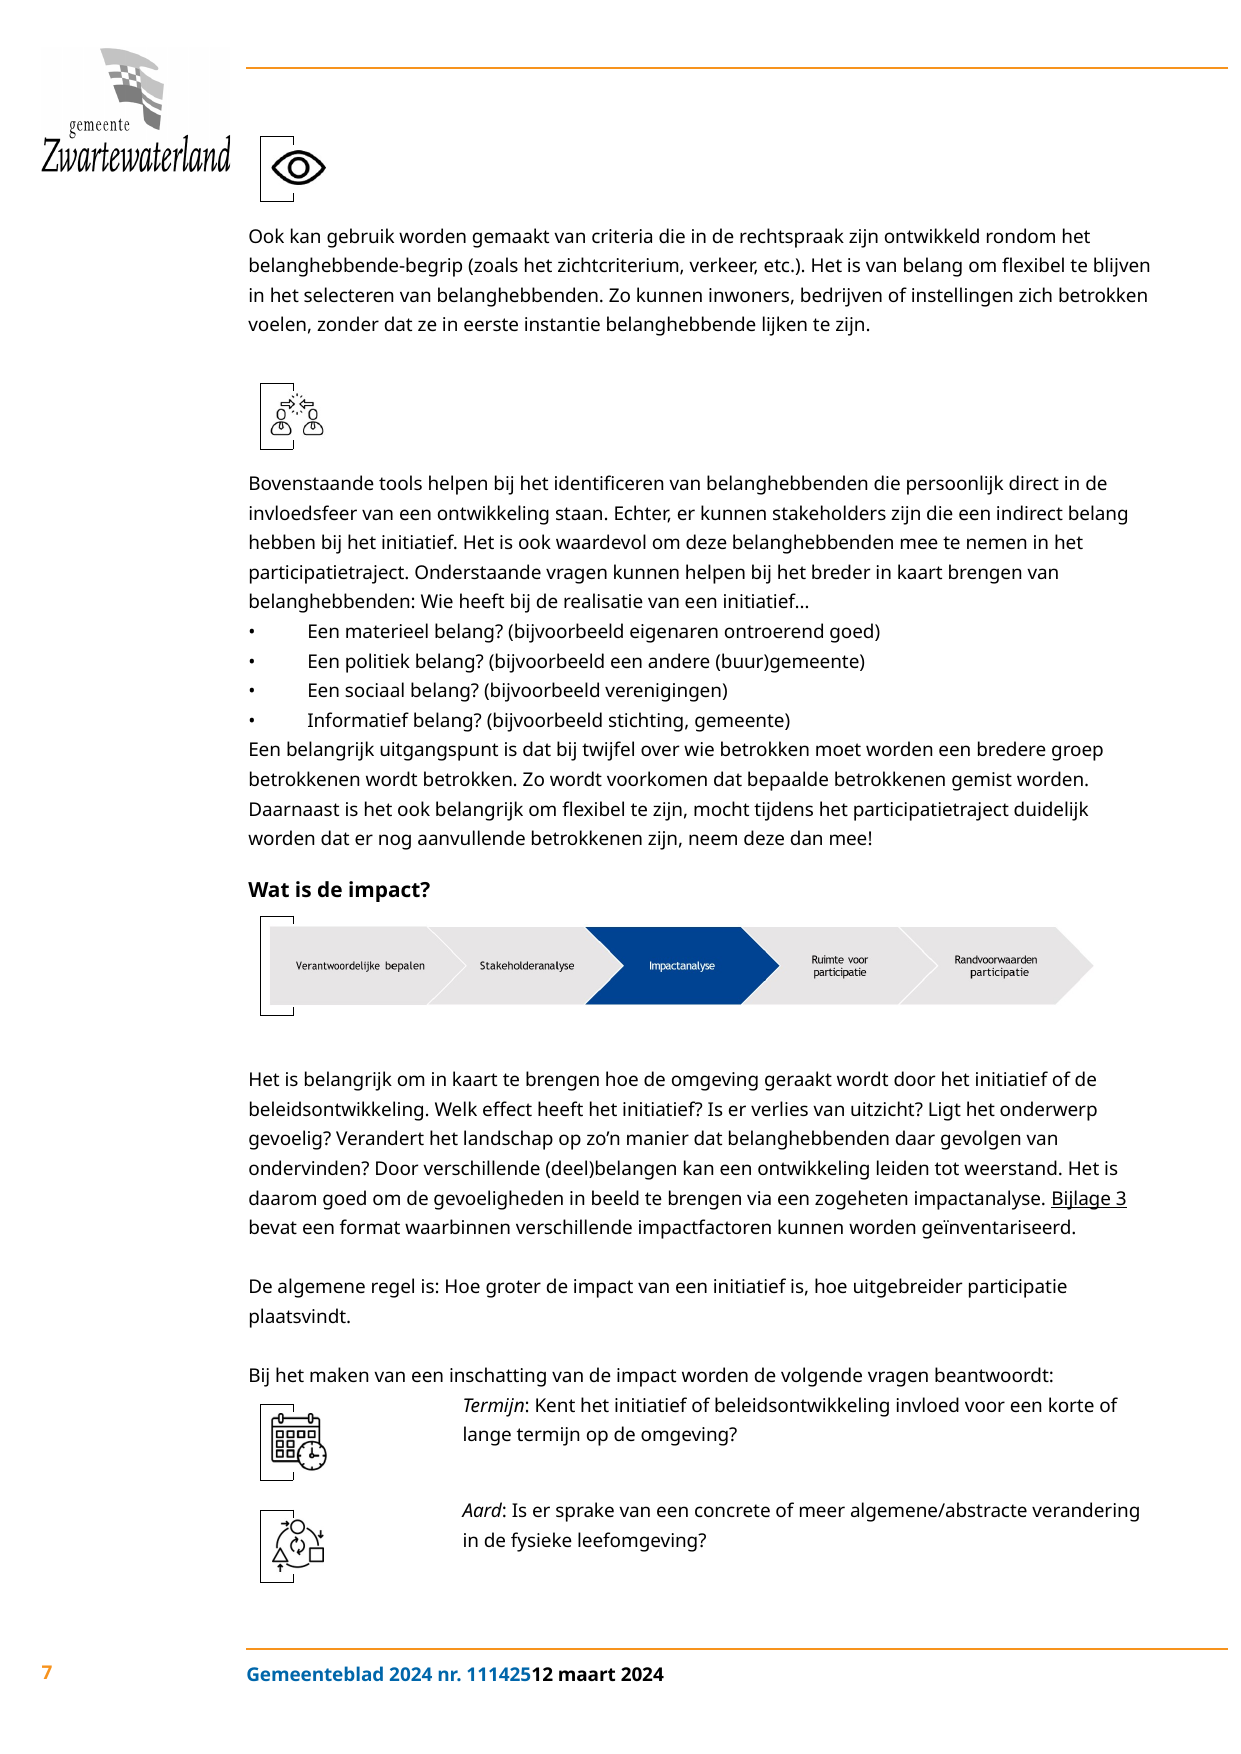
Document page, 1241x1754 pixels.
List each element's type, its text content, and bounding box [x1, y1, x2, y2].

text Ook kan gebruik worden gemaakt van criteria die in de rechtspraak zijn ontwikkeld rondom het belanghebbende-begrip (zoals het zichtcriterium, verkeer, etc.). Het is van belang om flexibel te blijven in het selecteren van belanghebbenden. Zo kunnen inwoners, bedrijven of instellingen zich betrokken voelen, zonder dat ze in eerste instantie belanghebbende lijken te zijn. [248, 223, 1152, 337]
text Bovenstaande tools helpen bij het identificeren van belanghebbenden die persoonlijk direct in de invloedsfeer van een ontwikkeling staan. Echter, er kunnen stakeholders zijn die een indirect belang hebben bij het initiatief. Het is ook waardevol om deze belanghebbenden mee te nemen in het participatietraject. Onderstaande vragen kunnen helpen bij het breder in kaart brengen van belanghebbenden: Wie heeft bij de realisatie van een initiatief… [248, 470, 1152, 614]
table_cell Aard: Is er sprake van een concrete of meer algemene/abstracte verandering in de fysieke leefomgeving? [462, 1498, 1152, 1600]
picture [268, 1518, 328, 1574]
text Het is belangrijk om in kaart te brengen hoe de omgeving geraakt wordt door het initiatief of de beleidsontwikkeling. Welk effect heeft het initiatief? Is er verlies van uitzicht? Ligt het onderwerp gevoelig? Verandert het landschap op zo’n manier dat belanghebbenden daar gevolgen van ondervinden? Door verschillende (deel)belangen kan een ontwikkeling leiden tot weerstand. Het is daarom goed om de gevoeligheden in beeld te brengen via een zogeheten impactanalyse. Bijlage 3 bevat een format waarbinnen verschillende impactfactoren kunnen worden geïnventariseerd. [248, 1066, 1152, 1240]
text Bij het maken van een inschatting van de impact worden de volgende vragen beantwoordt: [248, 1362, 1152, 1388]
list Informatief belang? (bijvoorbeeld stichting, gemeente) [248, 707, 1152, 733]
text Wat is de impact? [248, 875, 1152, 904]
table_cell [328, 1519, 462, 1573]
picture [41, 47, 231, 172]
table_cell [261, 1574, 293, 1582]
list Een materieel belang? (bijvoorbeeld eigenaren ontroerend goed) [248, 618, 1152, 644]
table_cell [248, 1574, 462, 1600]
table_header Een belangrijk uitgangspunt is dat bij twijfel over wie betrokken moet worden een bredere groep betrokkenen wordt betrokken. Zo wordt voorkomen dat bepaalde betrokkenen gemist worden. Daarnaast is het ook belangrijk om flexibel te zijn, mocht tijdens het participatietraject duidelijk worden dat er nog aanvullende betrokkenen zijn, neem deze dan mee! [248, 737, 1152, 851]
table_header [248, 1392, 462, 1498]
picture [268, 391, 328, 440]
list Een politiek belang? (bijvoorbeeld een andere (buur)gemeente) [248, 648, 1152, 673]
table_cell [248, 1498, 462, 1518]
list Een sociaal belang? (bijvoorbeeld verenigingen) [248, 677, 1152, 703]
text De algemene regel is: Hoe groter de impact van een initiatief is, hoe uitgebreider participatie plaatsvindt. [248, 1273, 1152, 1329]
table_cell [261, 1519, 268, 1573]
picture [268, 145, 328, 193]
table_header Termijn: Kent het initiatief of beleidsontwikkeling invloed voor een korte of lange termijn op de omgeving? [462, 1392, 1152, 1498]
picture [268, 924, 1096, 1007]
table_cell [261, 1511, 293, 1518]
picture [268, 1412, 328, 1472]
table_cell [248, 1519, 260, 1573]
